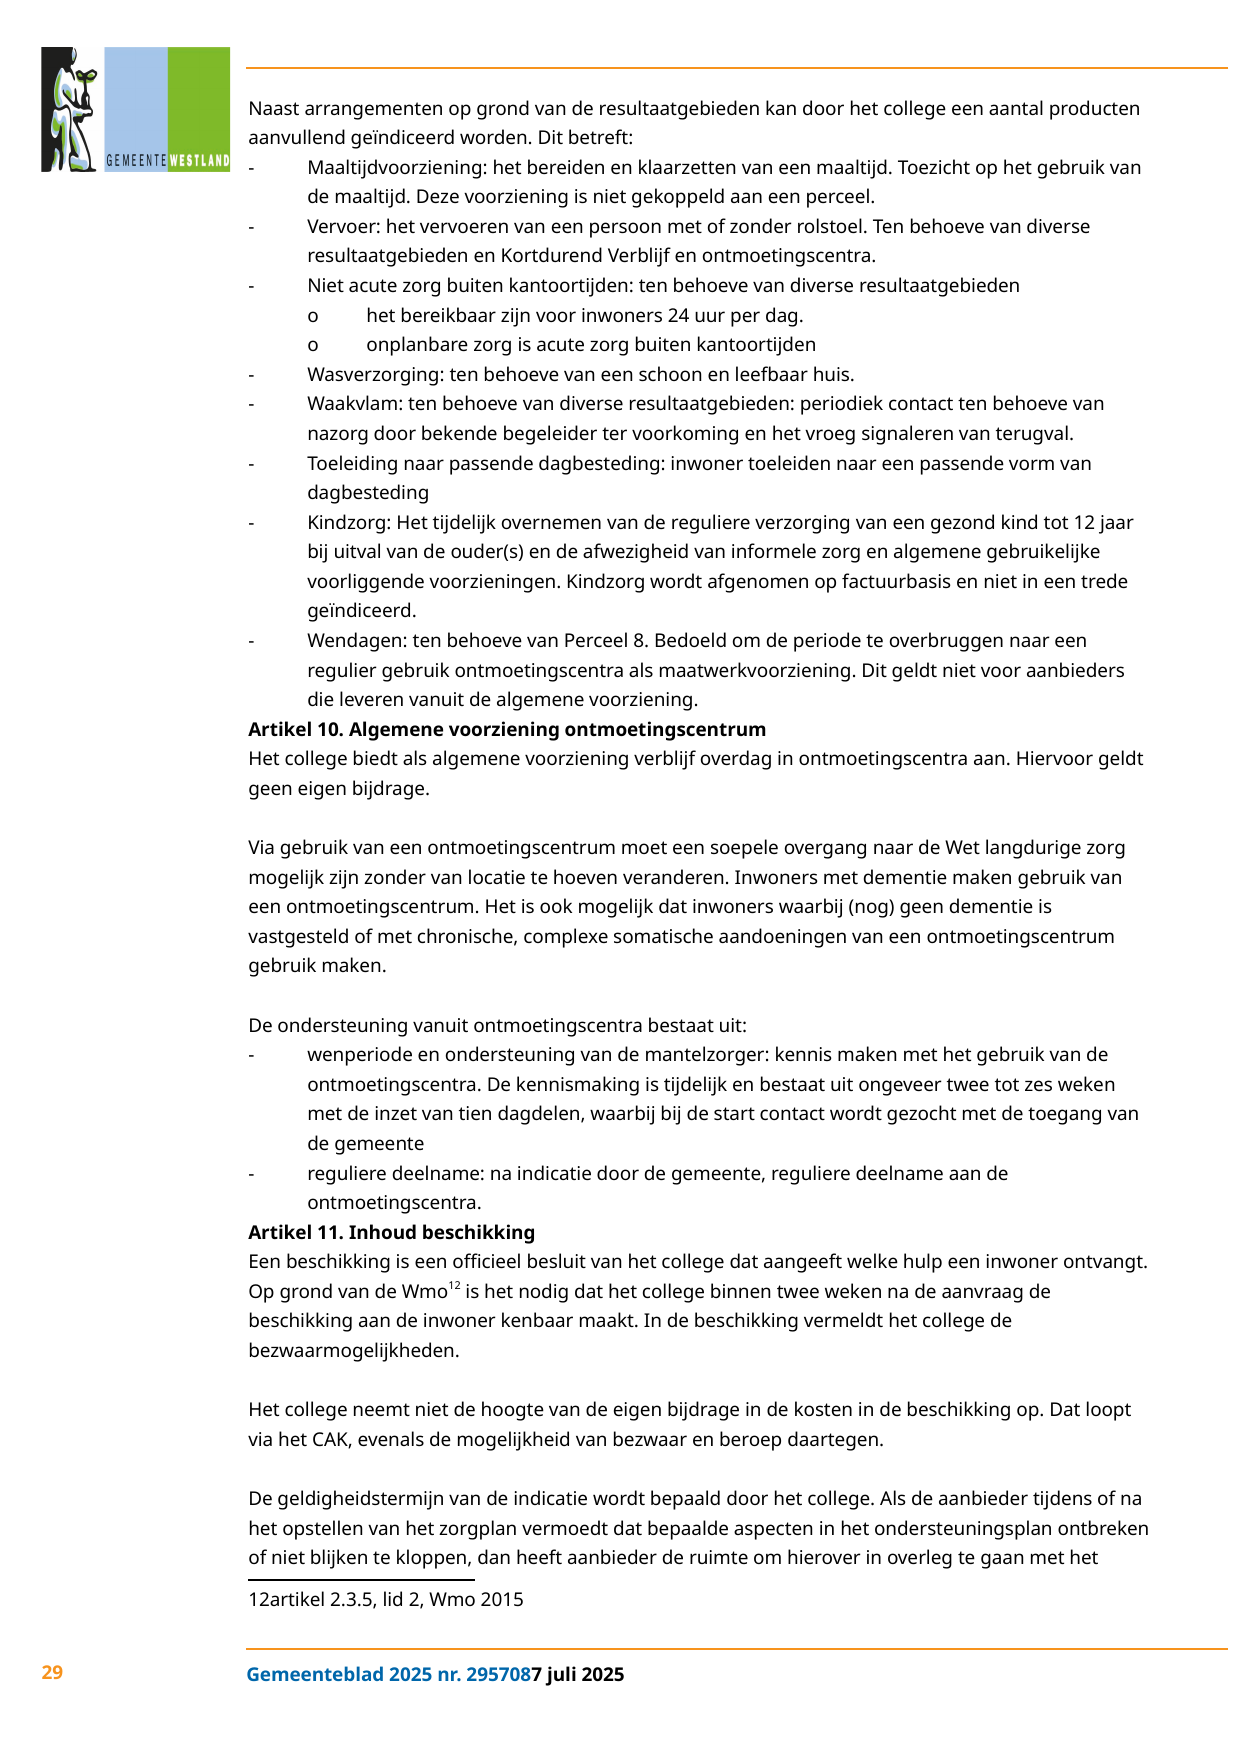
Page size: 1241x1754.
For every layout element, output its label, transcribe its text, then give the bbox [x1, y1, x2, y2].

list Kindzorg: Het tijdelijk overnemen van de reguliere verzorging van een gezond kind tot 12 jaar bij uitval van de ouder(s) en de afwezigheid van informele zorg en algemene gebruikelijke voorliggende voorzieningen. Kindzorg wordt afgenomen op factuurbasis en niet in een trede geïndiceerd. [248, 509, 1152, 623]
list Wendagen: ten behoeve van Perceel 8. Bedoeld om de periode te overbruggen naar een regulier gebruik ontmoetingscentra als maatwerkvoorziening. Dit geldt niet voor aanbieders die leveren vanuit de algemene voorziening. [248, 627, 1152, 712]
list het bereikbaar zijn voor inwoners 24 uur per dag. [307, 302, 1152, 328]
list Niet acute zorg buiten kantoortijden: ten behoeve van diverse resultaatgebieden [248, 272, 1152, 298]
text Het college biedt als algemene voorziening verblijf overdag in ontmoetingscentra aan. Hiervoor geldt geen eigen bijdrage. [248, 746, 1152, 801]
list Toeleiding naar passende dagbesteding: inwoner toeleiden naar een passende vorm van dagbesteding [248, 450, 1152, 505]
text artikel 2.3.5, lid 2, Wmo 2015 [248, 1586, 1152, 1612]
text De geldigheidstermijn van de indicatie wordt bepaald door het college. Als de aanbieder tijdens of na het opstellen van het zorgplan vermoedt dat bepaalde aspecten in het ondersteuningsplan ontbreken of niet blijken te kloppen, dan heeft aanbieder de ruimte om hierover in overleg te gaan met het [248, 1485, 1152, 1570]
list onplanbare zorg is acute zorg buiten kantoortijden [307, 331, 1152, 357]
list Wasverzorging: ten behoeve van een schoon en leefbaar huis. [248, 361, 1152, 387]
text De ondersteuning vanuit ontmoetingscentra bestaat uit: [248, 1012, 1152, 1038]
text Een beschikking is een officieel besluit van het college dat aangeeft welke hulp een inwoner ontvangt. Op grond van de Wmo is het nodig dat het college binnen twee weken na de aanvraag de beschikking aan de inwoner kenbaar maakt. In de beschikking vermeldt het college de bezwaarmogelijkheden. [248, 1248, 1152, 1363]
list reguliere deelname: na indicatie door de gemeente, reguliere deelname aan de ontmoetingscentra. [248, 1160, 1152, 1215]
text Artikel 11. Inhoud beschikking [248, 1219, 1152, 1245]
picture [41, 47, 231, 172]
text Het college neemt niet de hoogte van de eigen bijdrage in de kosten in de beschikking op. Dat loopt via het CAK, evenals de mogelijkheid van bezwaar en beroep daartegen. [248, 1396, 1152, 1452]
text Naast arrangementen op grond van de resultaatgebieden kan door het college een aantal producten aanvullend geïndiceerd worden. Dit betreft: [248, 95, 1152, 150]
list wenperiode en ondersteuning van de mantelzorger: kennis maken met het gebruik van de ontmoetingscentra. De kennismaking is tijdelijk en bestaat uit ongeveer twee tot zes weken met de inzet van tien dagdelen, waarbij bij de start contact wordt gezocht met de toegang van de gemeente [248, 1041, 1152, 1156]
list Vervoer: het vervoeren van een persoon met of zonder rolstoel. Ten behoeve van diverse resultaatgebieden en Kortdurend Verblijf en ontmoetingscentra. [248, 213, 1152, 268]
text Artikel 10. Algemene voorziening ontmoetingscentrum [248, 716, 1152, 742]
text Via gebruik van een ontmoetingscentrum moet een soepele overgang naar de Wet langdurige zorg mogelijk zijn zonder van locatie te hoeven veranderen. Inwoners met dementie maken gebruik van een ontmoetingscentrum. Het is ook mogelijk dat inwoners waarbij (nog) geen dementie is vastgesteld of met chronische, complexe somatische aandoeningen van een ontmoetingscentrum gebruik maken. [248, 834, 1152, 978]
list Maaltijdvoorziening: het bereiden en klaarzetten van een maaltijd. Toezicht op het gebruik van de maaltijd. Deze voorziening is niet gekoppeld aan een perceel. [248, 154, 1152, 209]
list Waakvlam: ten behoeve van diverse resultaatgebieden: periodiek contact ten behoeve van nazorg door bekende begeleider ter voorkoming en het vroeg signaleren van terugval. [248, 391, 1152, 446]
